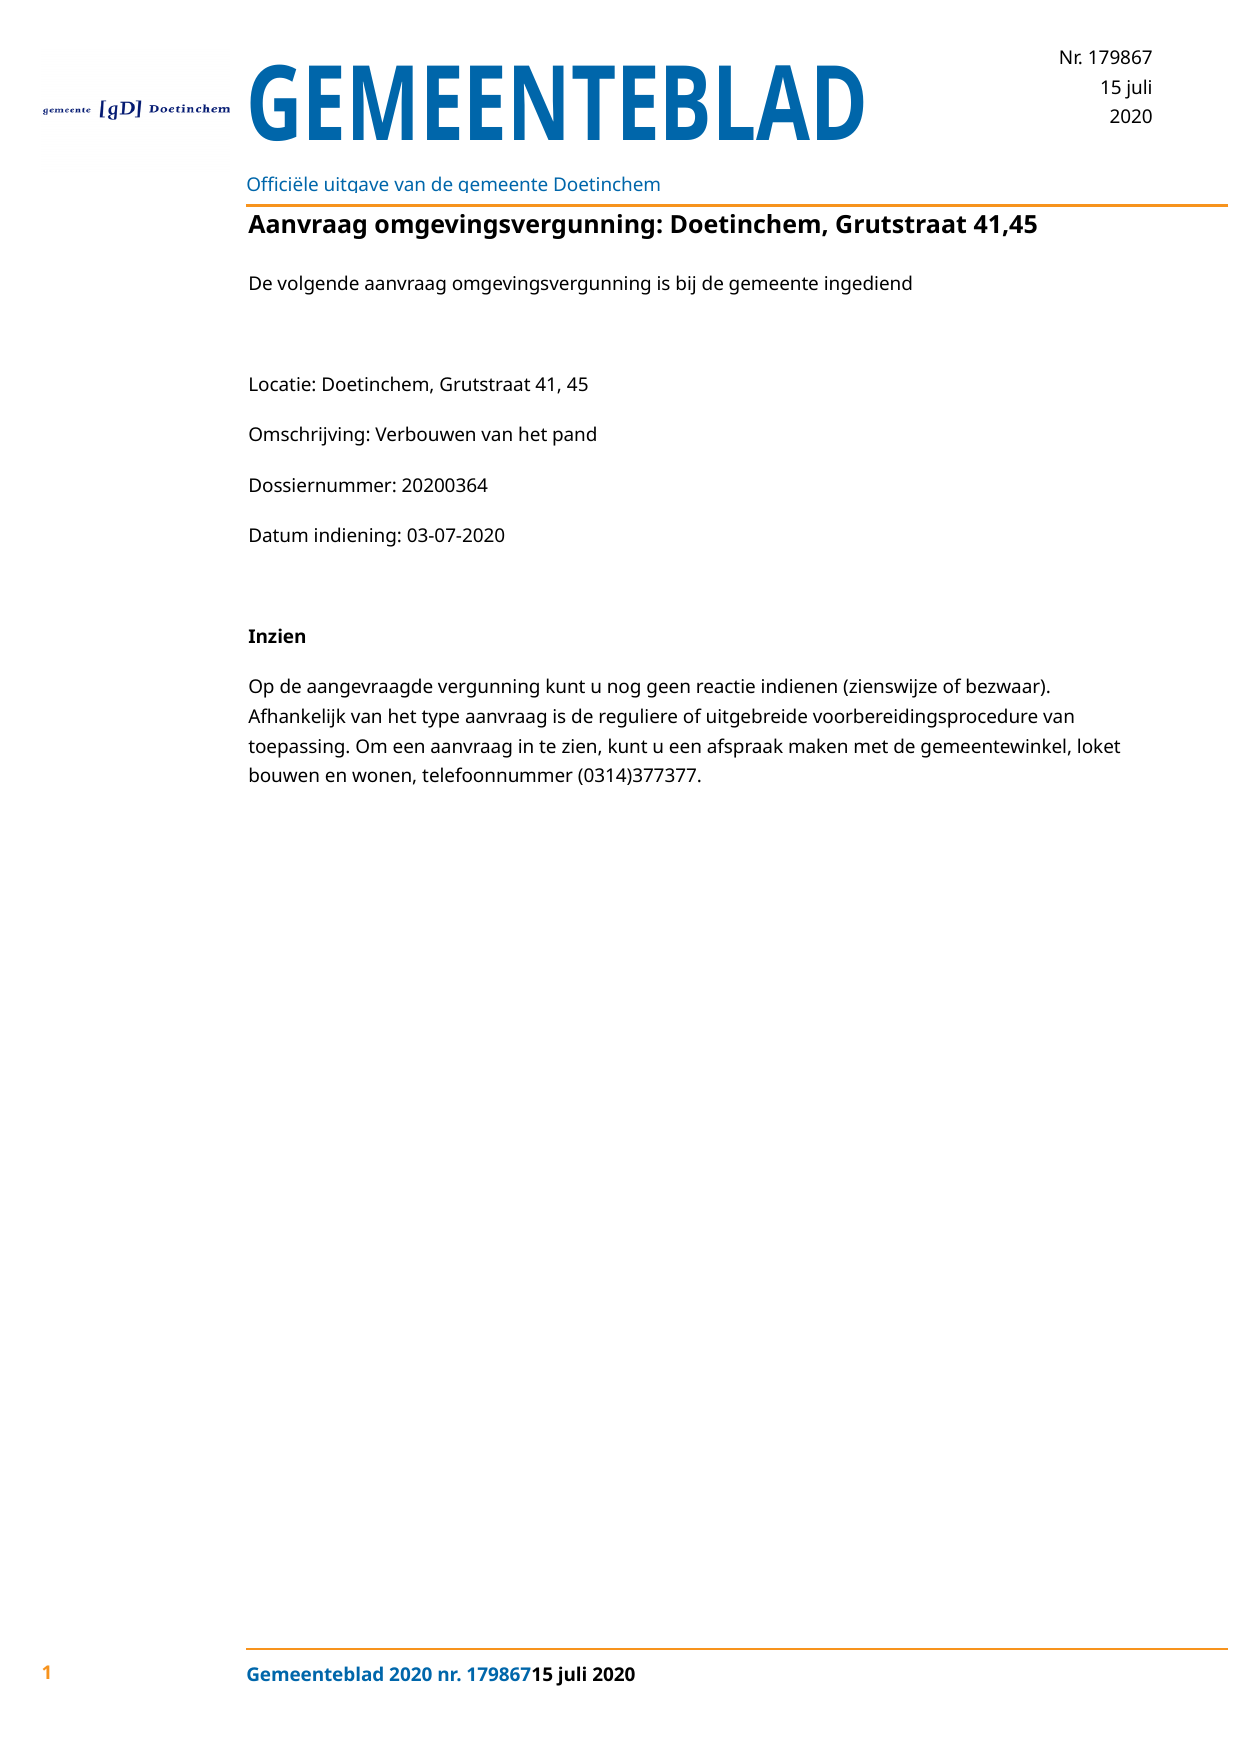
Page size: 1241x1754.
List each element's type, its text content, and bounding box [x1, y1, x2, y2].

text Omschrijving: Verbouwen van het pand [248, 422, 1152, 447]
text Aanvraag omgevingsvergunning: Doetinchem, Grutstraat 41,45 [248, 207, 1152, 241]
text Op de aangevraagde vergunning kunt u nog geen reactie indienen (zienswijze of bezwaar). Afhankelijk van het type aanvraag is de reguliere of uitgebreide voorbereidingsprocedure van toepassing. Om een aanvraag in te zien, kunt u een afspraak maken met de gemeentewinkel, loket bouwen en wonen, telefoonnummer (0314)377377. [248, 674, 1152, 788]
text Locatie: Doetinchem, Grutstraat 41, 45 [248, 371, 1152, 397]
text Inzien [248, 623, 1152, 649]
text Dossiernummer: 20200364 [248, 472, 1152, 498]
picture [41, 47, 231, 172]
text Datum indiening: 03-07-2020 [248, 522, 1152, 548]
text De volgende aanvraag omgevingsvergunning is bij de gemeente ingediend [248, 270, 1152, 296]
